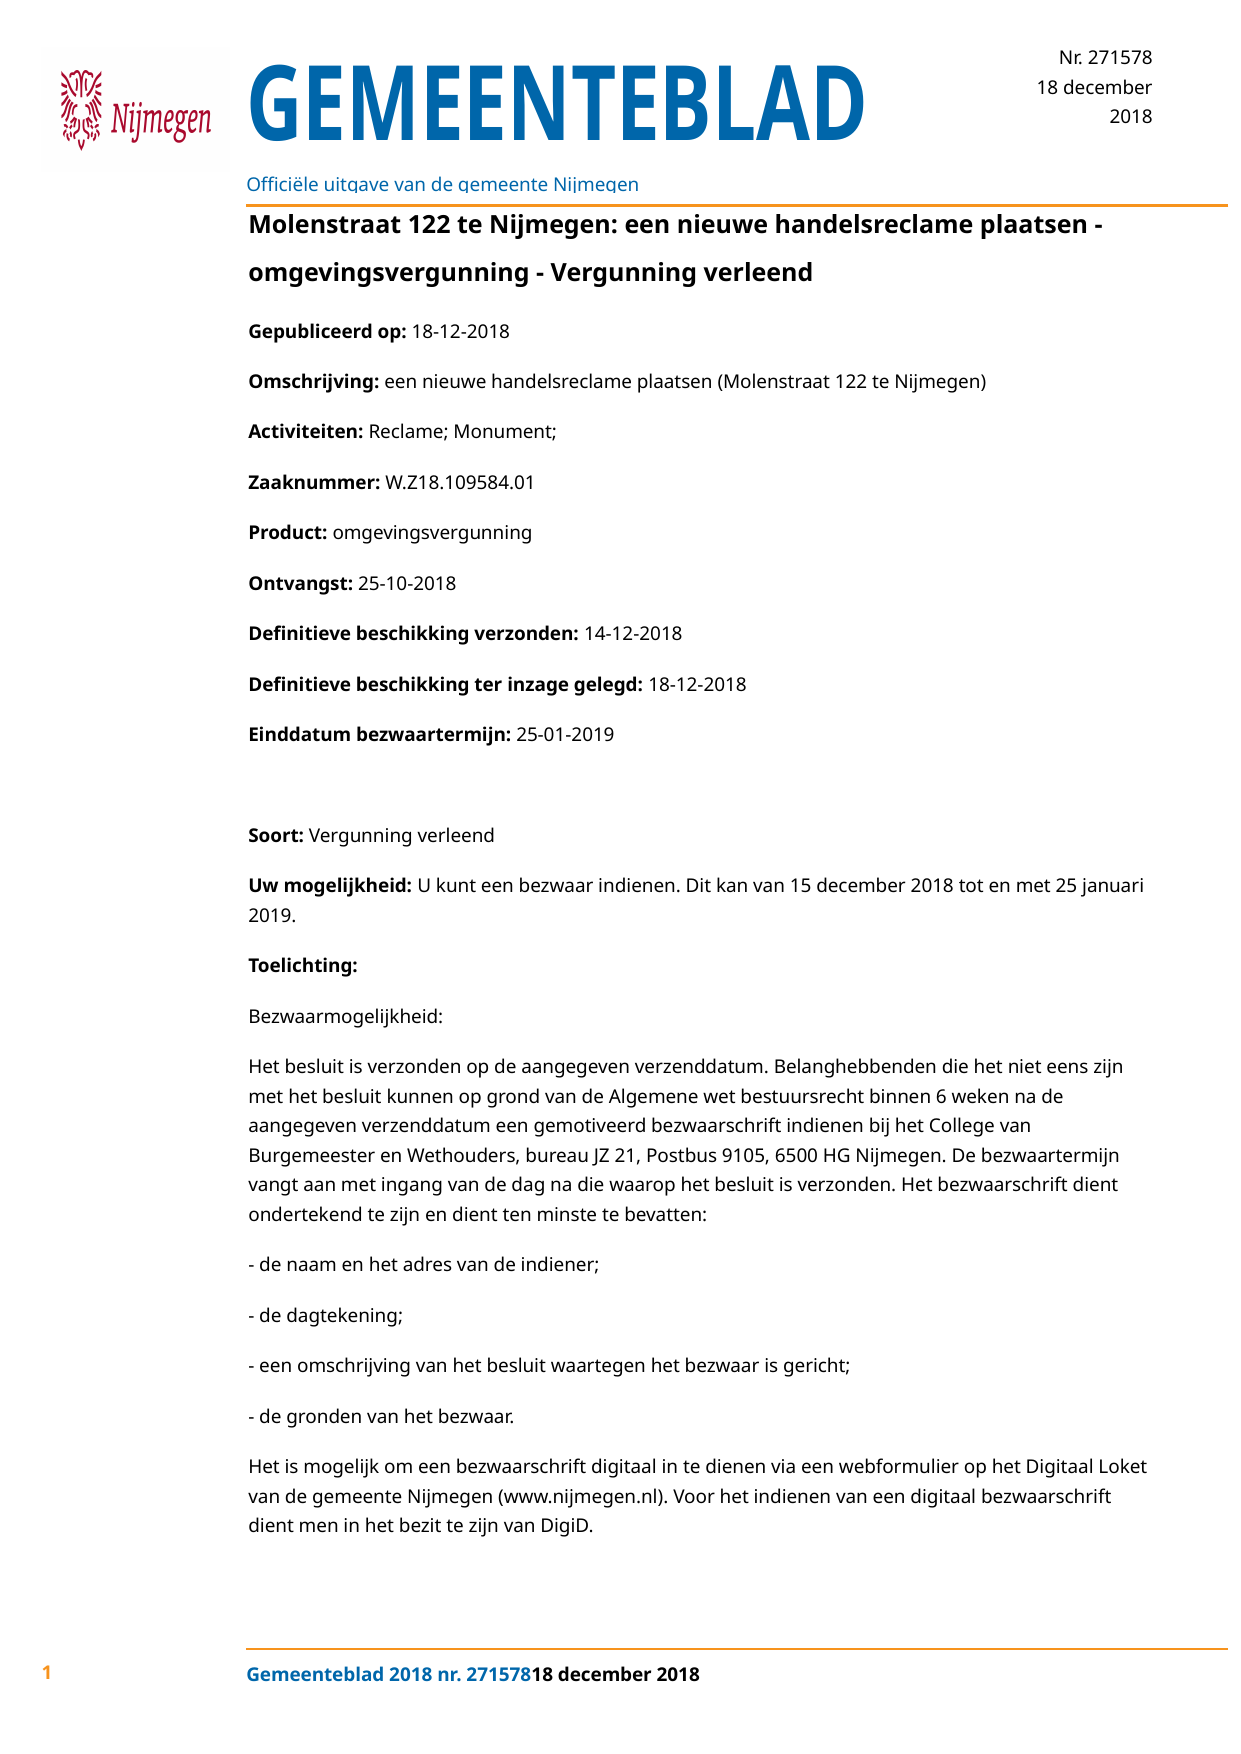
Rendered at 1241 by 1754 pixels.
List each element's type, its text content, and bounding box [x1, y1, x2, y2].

text Zaaknummer: W.Z18.109584.01 [248, 469, 1152, 495]
text Product: omgevingsvergunning [248, 519, 1152, 545]
text Toelichting: [248, 952, 1152, 978]
text Het is mogelijk om een bezwaarschrift digitaal in te dienen via een webformulier op het Digitaal Loket van de gemeente Nijmegen (www.nijmegen.nl). Voor het indienen van een digitaal bezwaarschrift dient men in het bezit te zijn van DigiD. [248, 1453, 1152, 1538]
text Einddatum bezwaartermijn: 25-01-2019 [248, 721, 1152, 747]
picture [41, 47, 231, 172]
text Het besluit is verzonden op de aangegeven verzenddatum. Belanghebbenden die het niet eens zijn met het besluit kunnen op grond van de Algemene wet bestuursrecht binnen 6 weken na de aangegeven verzenddatum een gemotiveerd bezwaarschrift indienen bij het College van Burgemeester en Wethouders, bureau JZ 21, Postbus 9105, 6500 HG Nijmegen. De bezwaartermijn vangt aan met ingang van de dag na die waarop het besluit is verzonden. Het bezwaarschrift dient ondertekend te zijn en dient ten minste te bevatten: [248, 1053, 1152, 1227]
text Omschrijving: een nieuwe handelsreclame plaatsen (Molenstraat 122 te Nijmegen) [248, 368, 1152, 394]
text Bezwaarmogelijkheid: [248, 1003, 1152, 1029]
text - de gronden van het bezwaar. [248, 1403, 1152, 1429]
text - de dagtekening; [248, 1302, 1152, 1328]
text Soort: Vergunning verleend [248, 822, 1152, 848]
text Uw mogelijkheid: U kunt een bezwaar indienen. Dit kan van 15 december 2018 tot en met 25 januari 2019. [248, 872, 1152, 928]
text Activiteiten: Reclame; Monument; [248, 419, 1152, 444]
text - de naam en het adres van de indiener; [248, 1252, 1152, 1277]
text Gepubliceerd op: 18-12-2018 [248, 318, 1152, 344]
text Molenstraat 122 te Nijmegen: een nieuwe handelsreclame plaatsen - omgevingsvergunning - Vergunning verleend [248, 207, 1152, 288]
text Definitieve beschikking verzonden: 14-12-2018 [248, 620, 1152, 646]
text Ontvangst: 25-10-2018 [248, 570, 1152, 596]
text Definitieve beschikking ter inzage gelegd: 18-12-2018 [248, 671, 1152, 697]
text - een omschrijving van het besluit waartegen het bezwaar is gericht; [248, 1352, 1152, 1378]
